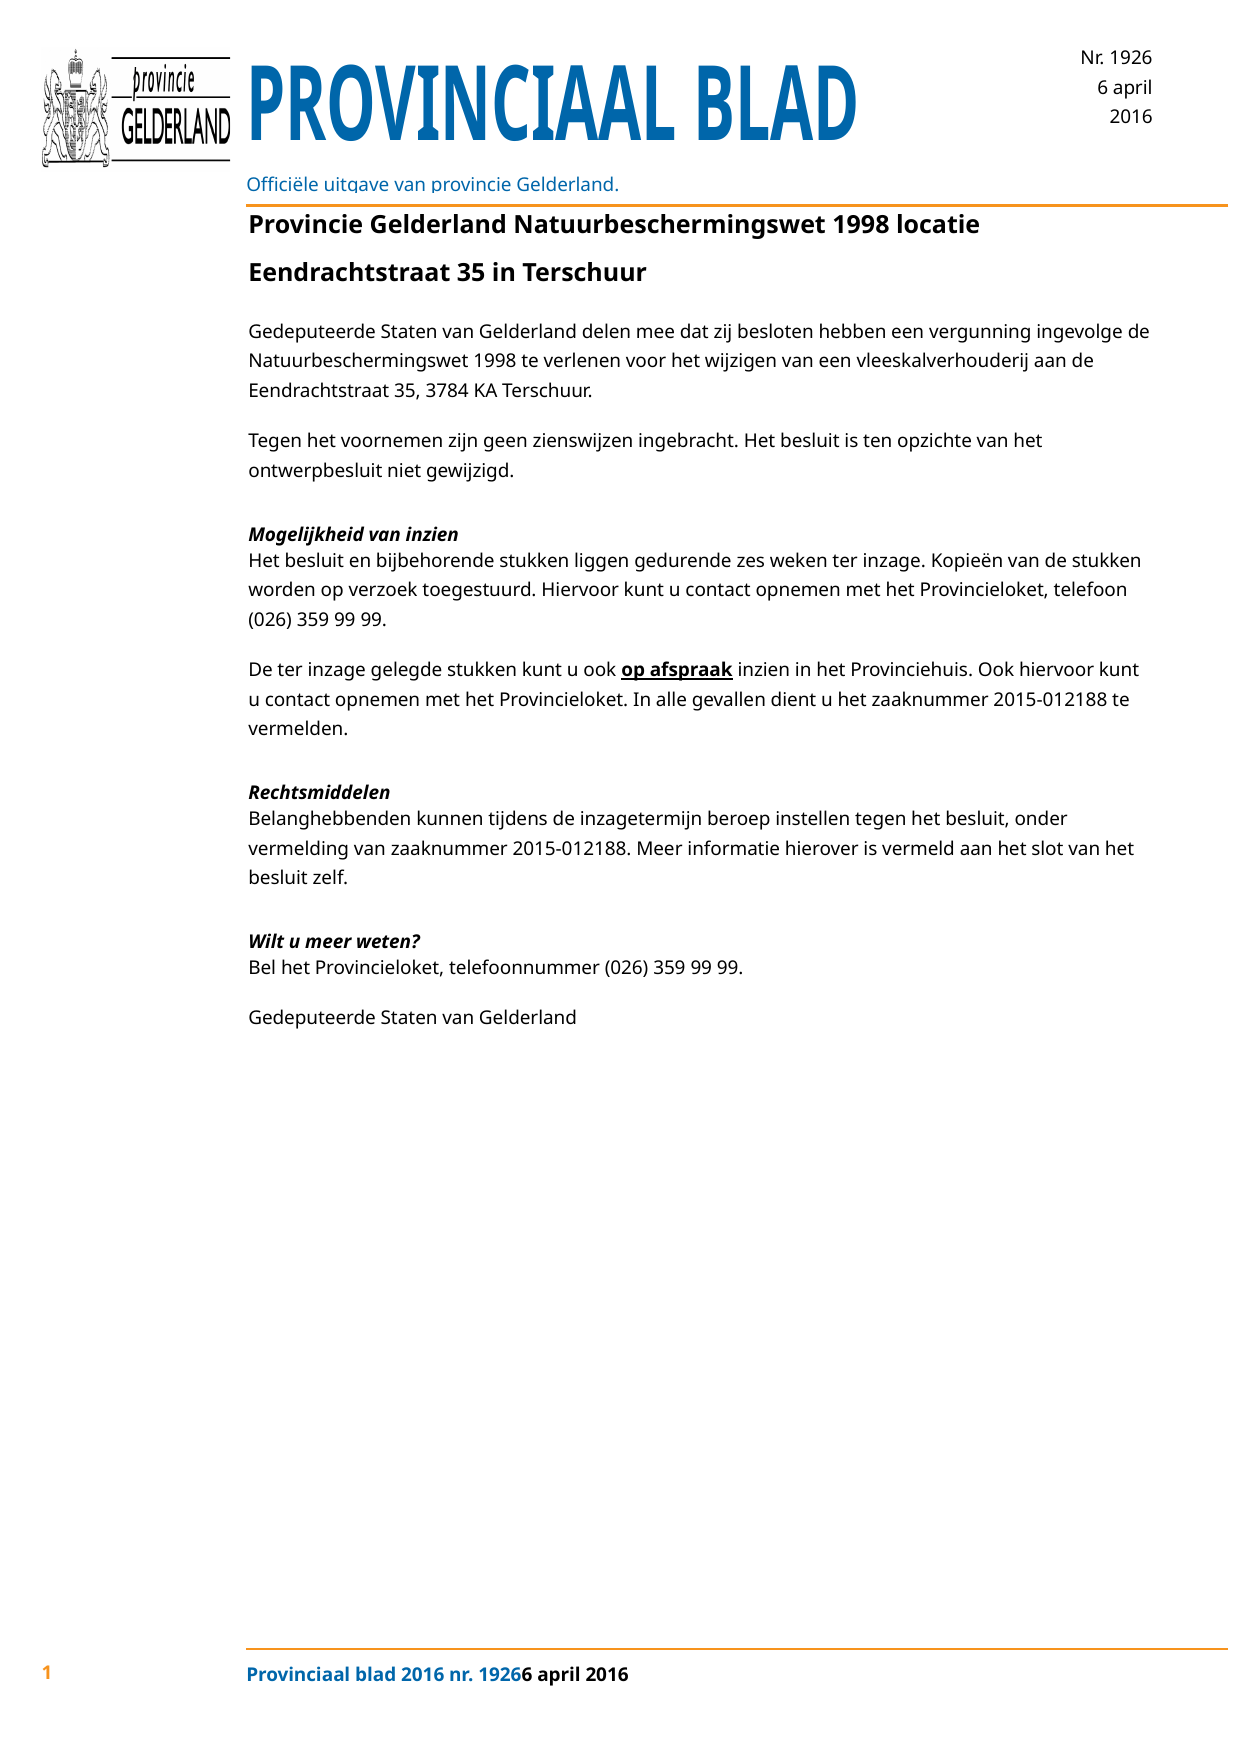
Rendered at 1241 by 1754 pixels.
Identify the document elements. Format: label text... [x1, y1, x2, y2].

picture [41, 47, 231, 172]
text Rechtsmiddelen [248, 779, 1152, 805]
text Mogelijkheid van inzien [248, 521, 1152, 547]
text Het besluit en bijbehorende stukken liggen gedurende zes weken ter inzage. Kopieën van de stukken worden op verzoek toegestuurd. Hiervoor kunt u contact opnemen met het Provincieloket, telefoon (026) 359 99 99. [248, 547, 1152, 632]
text Gedeputeerde Staten van Gelderland delen mee dat zij besloten hebben een vergunning ingevolge de Natuurbeschermingswet 1998 te verlenen voor het wijzigen van een vleeskalverhouderij aan de Eendrachtstraat 35, 3784 KA Terschuur. [248, 318, 1152, 403]
text Tegen het voornemen zijn geen zienswijzen ingebracht. Het besluit is ten opzichte van het ontwerpbesluit niet gewijzigd. [248, 427, 1152, 483]
text De ter inzage gelegde stukken kunt u ook op afspraak inzien in het Provinciehuis. Ook hiervoor kunt u contact opnemen met het Provincieloket. In alle gevallen dient u het zaaknummer 2015-012188 te vermelden. [248, 656, 1152, 741]
text Gedeputeerde Staten van Gelderland [248, 1004, 1152, 1030]
text Wilt u meer weten? [248, 928, 1152, 954]
text Provincie Gelderland Natuurbeschermingswet 1998 locatie Eendrachtstraat 35 in Terschuur [248, 207, 1152, 288]
text Belanghebbenden kunnen tijdens de inzagetermijn beroep instellen tegen het besluit, onder vermelding van zaaknummer 2015-012188. Meer informatie hierover is vermeld aan het slot van het besluit zelf. [248, 805, 1152, 890]
text Bel het Provincieloket, telefoonnummer (026) 359 99 99. [248, 954, 1152, 980]
